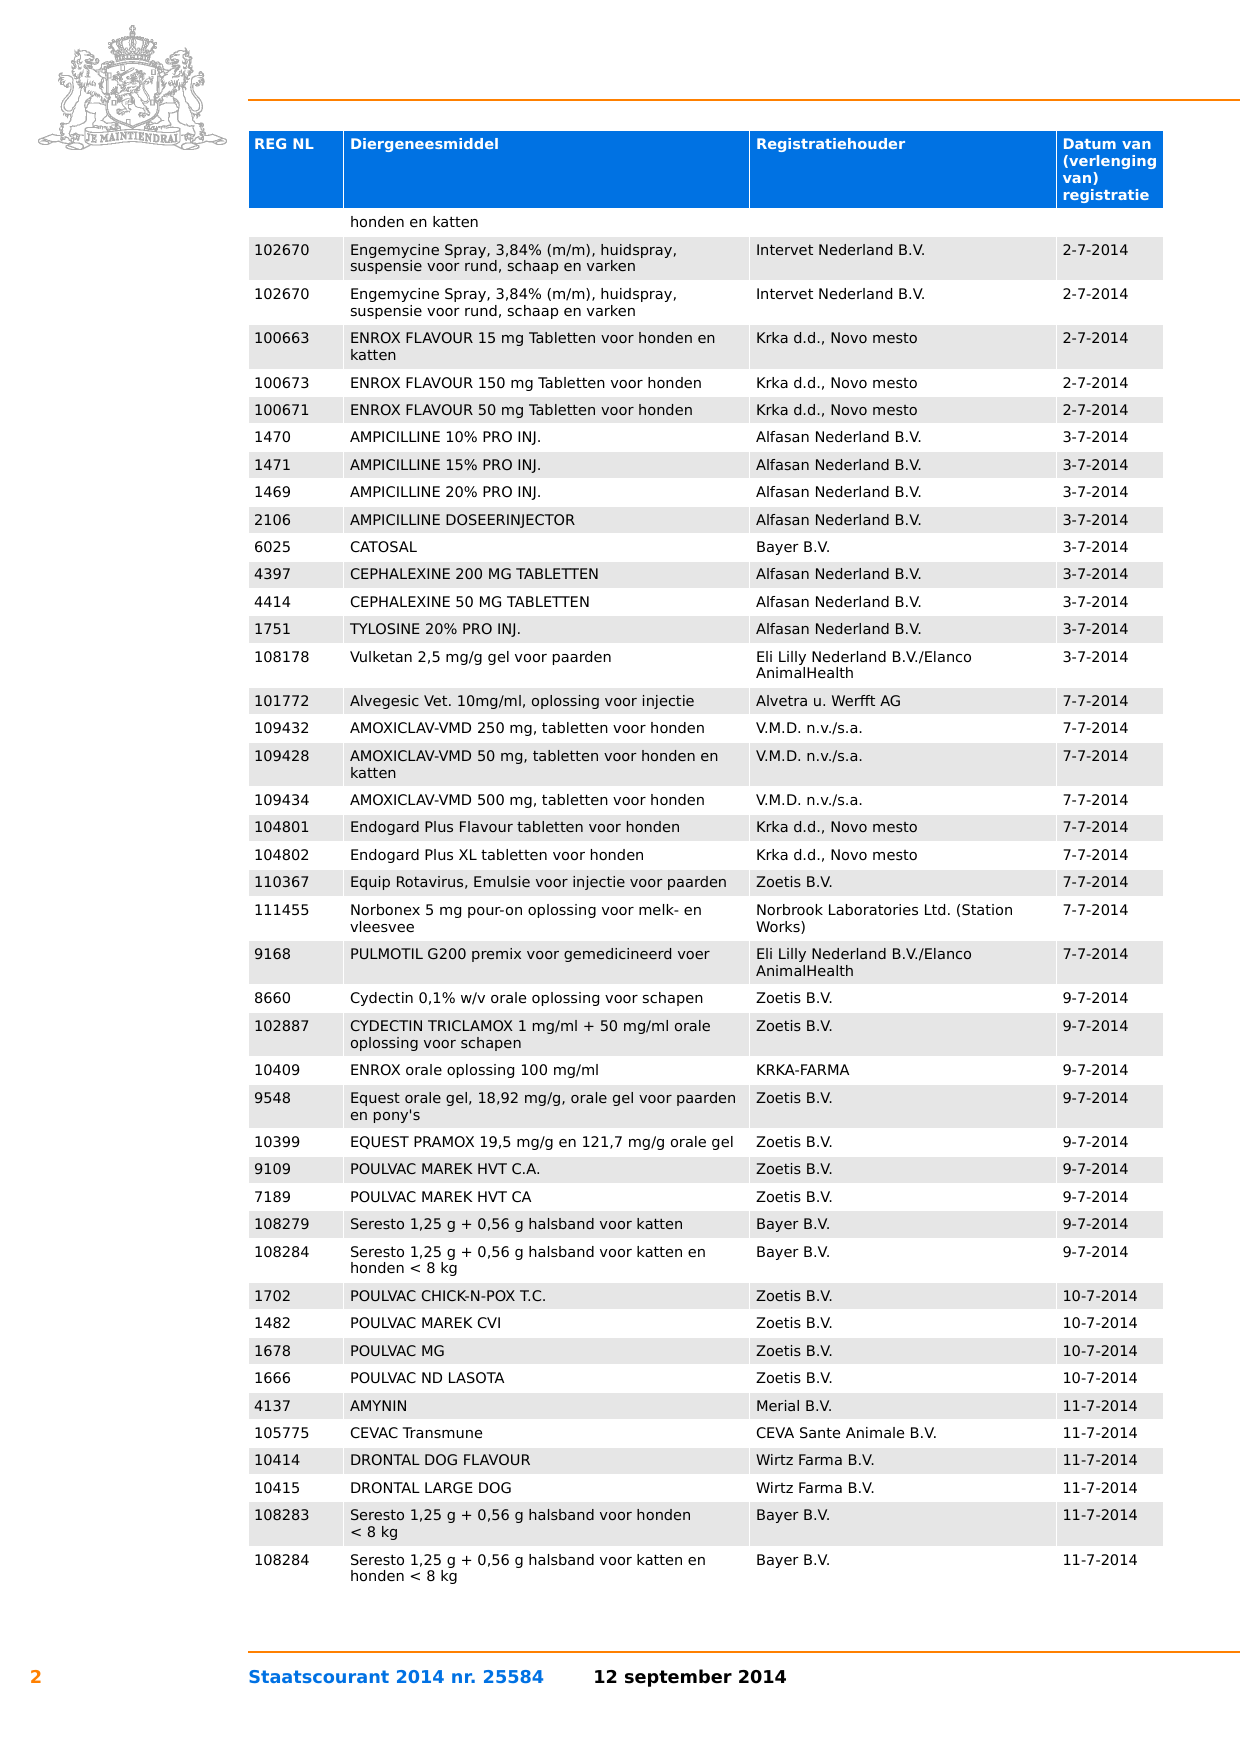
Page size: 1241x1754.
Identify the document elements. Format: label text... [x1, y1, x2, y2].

table_cell Endogard Plus XL tabletten voor honden [344, 842, 749, 868]
table_cell 111455 [249, 897, 343, 940]
table_cell Vulketan 2,5 mg/g gel voor paarden [344, 644, 749, 687]
table_cell 11-7-2014 [1057, 1448, 1163, 1474]
table_cell CYDECTIN TRICLAMOX 1 mg/ml + 50 mg/ml orale oplossing voor schapen [344, 1013, 749, 1056]
table_cell Eli Lilly Nederland B.V./Elanco AnimalHealth [750, 941, 1056, 984]
table_cell Seresto 1,25 g + 0,56 g halsband voor katten [344, 1211, 749, 1238]
table_cell 1678 [249, 1338, 343, 1364]
table_cell 7-7-2014 [1057, 842, 1163, 868]
table_cell Wirtz Farma B.V. [750, 1475, 1056, 1501]
table_cell 1470 [249, 425, 343, 451]
table_cell Alvetra u. Werfft AG [750, 688, 1056, 714]
table_cell 9168 [249, 941, 343, 984]
table_cell Alfasan Nederland B.V. [750, 452, 1056, 478]
table_cell Alfasan Nederland B.V. [750, 589, 1056, 615]
table_cell 9-7-2014 [1057, 1013, 1163, 1056]
table_cell 109434 [249, 787, 343, 814]
table_cell 7-7-2014 [1057, 716, 1163, 742]
table_cell Zoetis B.V. [750, 1129, 1056, 1156]
table_cell 100663 [249, 325, 343, 369]
table_cell Seresto 1,25 g + 0,56 g halsband voor katten en honden < 8 kg [344, 1239, 749, 1282]
table_cell Zoetis B.V. [750, 870, 1056, 896]
table_header Datum van (verlenging van) registratie [1057, 131, 1163, 208]
table_cell Norbonex 5 mg pour-on oplossing voor melk- en vleesvee [344, 897, 749, 940]
table_cell 7-7-2014 [1057, 815, 1163, 841]
table_cell 9-7-2014 [1057, 1085, 1163, 1128]
table_cell 2106 [249, 507, 343, 533]
table_cell Alfasan Nederland B.V. [750, 507, 1056, 533]
table_cell 109428 [249, 743, 343, 786]
table_cell Zoetis B.V. [750, 1311, 1056, 1337]
table_cell 2-7-2014 [1057, 397, 1163, 423]
table_cell 9548 [249, 1085, 343, 1128]
table_cell 7-7-2014 [1057, 787, 1163, 814]
table_cell Bayer B.V. [750, 1211, 1056, 1238]
table_cell 3-7-2014 [1057, 589, 1163, 615]
table_cell 3-7-2014 [1057, 479, 1163, 506]
table_cell Bayer B.V. [750, 1547, 1056, 1590]
table_cell 109432 [249, 716, 343, 742]
table_cell DRONTAL DOG FLAVOUR [344, 1448, 749, 1474]
table_cell POULVAC MAREK CVI [344, 1311, 749, 1337]
table_cell 7189 [249, 1184, 343, 1210]
table_cell ENROX FLAVOUR 50 mg Tabletten voor honden [344, 397, 749, 423]
table_cell Zoetis B.V. [750, 1338, 1056, 1364]
table_cell Zoetis B.V. [750, 1184, 1056, 1210]
table_cell 100671 [249, 397, 343, 423]
table_cell Intervet Nederland B.V. [750, 281, 1056, 324]
table_cell AMPICILLINE 20% PRO INJ. [344, 479, 749, 506]
table_cell 10-7-2014 [1057, 1338, 1163, 1364]
table_cell 9-7-2014 [1057, 1211, 1163, 1238]
table_cell Wirtz Farma B.V. [750, 1448, 1056, 1474]
table_cell [1057, 209, 1163, 236]
table_cell Eli Lilly Nederland B.V./Elanco AnimalHealth [750, 644, 1056, 687]
table_cell 7-7-2014 [1057, 870, 1163, 896]
table_cell Equest orale gel, 18,92 mg/g, orale gel voor paarden en pony's [344, 1085, 749, 1128]
table_cell 110367 [249, 870, 343, 896]
table_cell Zoetis B.V. [750, 1013, 1056, 1056]
table_cell 10399 [249, 1129, 343, 1156]
table_cell POULVAC CHICK-N-POX T.C. [344, 1283, 749, 1309]
table_cell Norbrook Laboratories Ltd. (Station Works) [750, 897, 1056, 940]
table_cell ENROX orale oplossing 100 mg/ml [344, 1058, 749, 1084]
table_cell 11-7-2014 [1057, 1475, 1163, 1501]
table_cell 4414 [249, 589, 343, 615]
table_cell Alfasan Nederland B.V. [750, 616, 1056, 643]
table_cell 1751 [249, 616, 343, 643]
table_cell Bayer B.V. [750, 534, 1056, 561]
table_cell 108283 [249, 1502, 343, 1546]
table_cell Zoetis B.V. [750, 1283, 1056, 1309]
table_cell 9-7-2014 [1057, 986, 1163, 1012]
table_cell [750, 209, 1056, 236]
table_cell 3-7-2014 [1057, 507, 1163, 533]
table_cell 6025 [249, 534, 343, 561]
table_cell KRKA-FARMA [750, 1058, 1056, 1084]
table_cell 7-7-2014 [1057, 897, 1163, 940]
table_cell CATOSAL [344, 534, 749, 561]
table_cell 108284 [249, 1239, 343, 1282]
table_cell 10409 [249, 1058, 343, 1084]
table_cell POULVAC MG [344, 1338, 749, 1364]
table_cell 102887 [249, 1013, 343, 1056]
table_cell 1471 [249, 452, 343, 478]
table_cell 10-7-2014 [1057, 1311, 1163, 1337]
table_cell 3-7-2014 [1057, 452, 1163, 478]
table_cell Merial B.V. [750, 1393, 1056, 1419]
table_cell CEVA Sante Animale B.V. [750, 1420, 1056, 1446]
table_cell [249, 209, 343, 236]
table_cell Endogard Plus Flavour tabletten voor honden [344, 815, 749, 841]
table_cell 1666 [249, 1365, 343, 1392]
table_cell Alfasan Nederland B.V. [750, 562, 1056, 588]
table_cell V.M.D. n.v./s.a. [750, 743, 1056, 786]
table_cell AMPICILLINE 10% PRO INJ. [344, 425, 749, 451]
table_cell Seresto 1,25 g + 0,56 g halsband voor honden < 8 kg [344, 1502, 749, 1546]
table_cell Alvegesic Vet. 10mg/ml, oplossing voor injectie [344, 688, 749, 714]
table_cell 2-7-2014 [1057, 281, 1163, 324]
table_cell Krka d.d., Novo mesto [750, 842, 1056, 868]
table_cell Zoetis B.V. [750, 986, 1056, 1012]
table_cell 108284 [249, 1547, 343, 1590]
table_cell Zoetis B.V. [750, 1365, 1056, 1392]
table_cell 10415 [249, 1475, 343, 1501]
table_cell 1469 [249, 479, 343, 506]
table_cell 10-7-2014 [1057, 1365, 1163, 1392]
table_cell 108178 [249, 644, 343, 687]
table_cell AMPICILLINE 15% PRO INJ. [344, 452, 749, 478]
table_cell V.M.D. n.v./s.a. [750, 716, 1056, 742]
table_cell 102670 [249, 281, 343, 324]
table_cell POULVAC ND LASOTA [344, 1365, 749, 1392]
table_cell 9-7-2014 [1057, 1184, 1163, 1210]
table_cell 104802 [249, 842, 343, 868]
table_cell CEVAC Transmune [344, 1420, 749, 1446]
table_cell 102670 [249, 237, 343, 280]
table_cell 1702 [249, 1283, 343, 1309]
table_cell Zoetis B.V. [750, 1157, 1056, 1183]
table_cell ENROX FLAVOUR 150 mg Tabletten voor honden [344, 370, 749, 396]
table_cell DRONTAL LARGE DOG [344, 1475, 749, 1501]
table_cell 4397 [249, 562, 343, 588]
table_cell 7-7-2014 [1057, 688, 1163, 714]
table_cell 10-7-2014 [1057, 1283, 1163, 1309]
table_cell 3-7-2014 [1057, 644, 1163, 687]
table_cell CEPHALEXINE 50 MG TABLETTEN [344, 589, 749, 615]
picture [38, 25, 227, 150]
table_cell 9-7-2014 [1057, 1239, 1163, 1282]
table_cell TYLOSINE 20% PRO INJ. [344, 616, 749, 643]
table_cell Krka d.d., Novo mesto [750, 815, 1056, 841]
table_cell POULVAC MAREK HVT C.A. [344, 1157, 749, 1183]
table_cell honden en katten [344, 209, 749, 236]
table_cell 3-7-2014 [1057, 616, 1163, 643]
table_cell 104801 [249, 815, 343, 841]
table_cell Bayer B.V. [750, 1239, 1056, 1282]
table_cell 9-7-2014 [1057, 1157, 1163, 1183]
table_cell 108279 [249, 1211, 343, 1238]
table_cell 11-7-2014 [1057, 1547, 1163, 1590]
table_cell 8660 [249, 986, 343, 1012]
table_cell AMPICILLINE DOSEERINJECTOR [344, 507, 749, 533]
table_cell Krka d.d., Novo mesto [750, 370, 1056, 396]
table_cell 3-7-2014 [1057, 562, 1163, 588]
table_cell Zoetis B.V. [750, 1085, 1056, 1128]
table_cell Seresto 1,25 g + 0,56 g halsband voor katten en honden < 8 kg [344, 1547, 749, 1590]
table_cell 11-7-2014 [1057, 1393, 1163, 1419]
table_cell 2-7-2014 [1057, 237, 1163, 280]
table_cell 1482 [249, 1311, 343, 1337]
table_cell Cydectin 0,1% w/v orale oplossing voor schapen [344, 986, 749, 1012]
table_cell AMYNIN [344, 1393, 749, 1419]
table_cell 9-7-2014 [1057, 1058, 1163, 1084]
table_cell 2-7-2014 [1057, 325, 1163, 369]
table_cell ENROX FLAVOUR 15 mg Tabletten voor honden en katten [344, 325, 749, 369]
table_cell CEPHALEXINE 200 MG TABLETTEN [344, 562, 749, 588]
table_cell EQUEST PRAMOX 19,5 mg/g en 121,7 mg/g orale gel [344, 1129, 749, 1156]
table_cell Engemycine Spray, 3,84% (m/m), huidspray, suspensie voor rund, schaap en varken [344, 281, 749, 324]
table_cell Bayer B.V. [750, 1502, 1056, 1546]
table_cell 3-7-2014 [1057, 425, 1163, 451]
table_cell 11-7-2014 [1057, 1420, 1163, 1446]
table_cell 11-7-2014 [1057, 1502, 1163, 1546]
table_cell AMOXICLAV-VMD 50 mg, tabletten voor honden en katten [344, 743, 749, 786]
table_cell Engemycine Spray, 3,84% (m/m), huidspray, suspensie voor rund, schaap en varken [344, 237, 749, 280]
table_cell Krka d.d., Novo mesto [750, 397, 1056, 423]
table_cell 101772 [249, 688, 343, 714]
table_cell 7-7-2014 [1057, 941, 1163, 984]
table_cell Intervet Nederland B.V. [750, 237, 1056, 280]
table_cell Equip Rotavirus, Emulsie voor injectie voor paarden [344, 870, 749, 896]
table_cell Alfasan Nederland B.V. [750, 425, 1056, 451]
table_cell 2-7-2014 [1057, 370, 1163, 396]
table_cell 7-7-2014 [1057, 743, 1163, 786]
table_cell Alfasan Nederland B.V. [750, 479, 1056, 506]
table_cell 100673 [249, 370, 343, 396]
table_cell V.M.D. n.v./s.a. [750, 787, 1056, 814]
table_cell 3-7-2014 [1057, 534, 1163, 561]
table_cell AMOXICLAV-VMD 250 mg, tabletten voor honden [344, 716, 749, 742]
table_cell POULVAC MAREK HVT CA [344, 1184, 749, 1210]
table_cell AMOXICLAV-VMD 500 mg, tabletten voor honden [344, 787, 749, 814]
table_header Registratiehouder [750, 131, 1056, 208]
table_cell PULMOTIL G200 premix voor gemedicineerd voer [344, 941, 749, 984]
table_cell 9-7-2014 [1057, 1129, 1163, 1156]
table_cell 4137 [249, 1393, 343, 1419]
table_cell 9109 [249, 1157, 343, 1183]
table_header REG NL [249, 131, 343, 208]
table_cell Krka d.d., Novo mesto [750, 325, 1056, 369]
table_header Diergeneesmiddel [344, 131, 749, 208]
table_cell 10414 [249, 1448, 343, 1474]
table_cell 105775 [249, 1420, 343, 1446]
